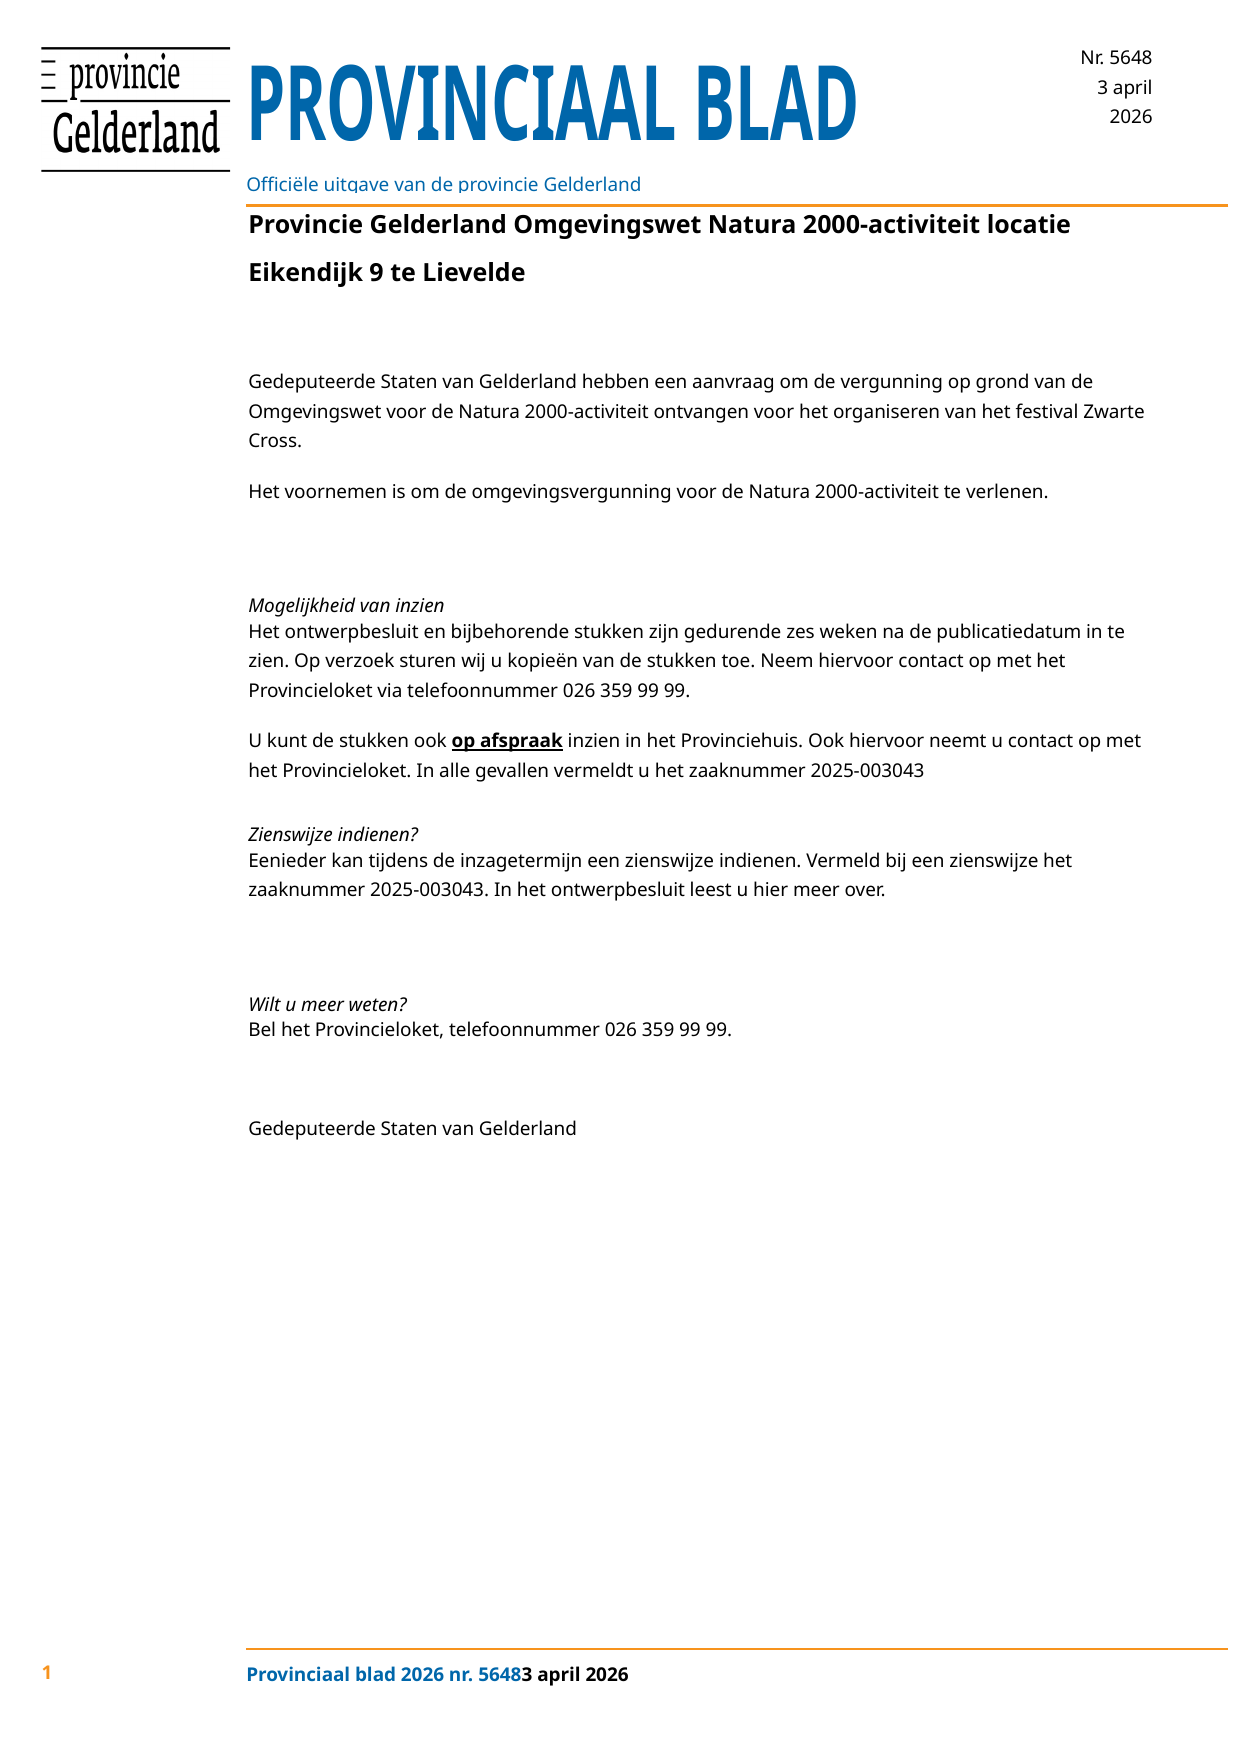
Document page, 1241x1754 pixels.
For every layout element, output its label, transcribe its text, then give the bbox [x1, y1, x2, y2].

picture [41, 47, 231, 172]
text Provincie Gelderland Omgevingswet Natura 2000-activiteit locatie Eikendijk 9 te Lievelde [248, 207, 1152, 288]
text Zienswijze indienen? [248, 821, 1152, 847]
text Het voornemen is om de omgevingsvergunning voor de Natura 2000-activiteit te verlenen. [248, 478, 1152, 504]
text Mogelijkheid van inzien [248, 592, 1152, 618]
text Bel het Provincieloket, telefoonnummer 026 359 99 99. [248, 1017, 1152, 1042]
text Gedeputeerde Staten van Gelderland [248, 1115, 1152, 1141]
text Het ontwerpbesluit en bijbehorende stukken zijn gedurende zes weken na de publicatiedatum in te zien. Op verzoek sturen wij u kopieën van de stukken toe. Neem hiervoor contact op met het Provincieloket via telefoonnummer 026 359 99 99. [248, 618, 1152, 703]
text Gedeputeerde Staten van Gelderland hebben een aanvraag om de vergunning op grond van de Omgevingswet voor de Natura 2000-activiteit ontvangen voor het organiseren van het festival Zwarte Cross. [248, 368, 1152, 453]
text U kunt de stukken ook op afspraak inzien in het Provinciehuis. Ook hiervoor neemt u contact op met het Provincieloket. In alle gevallen vermeldt u het zaaknummer 2025-003043 [248, 728, 1152, 783]
text Eenieder kan tijdens de inzagetermijn een zienswijze indienen. Vermeld bij een zienswijze het zaaknummer 2025-003043. In het ontwerpbesluit leest u hier meer over. [248, 847, 1152, 902]
text Wilt u meer weten? [248, 991, 1152, 1017]
